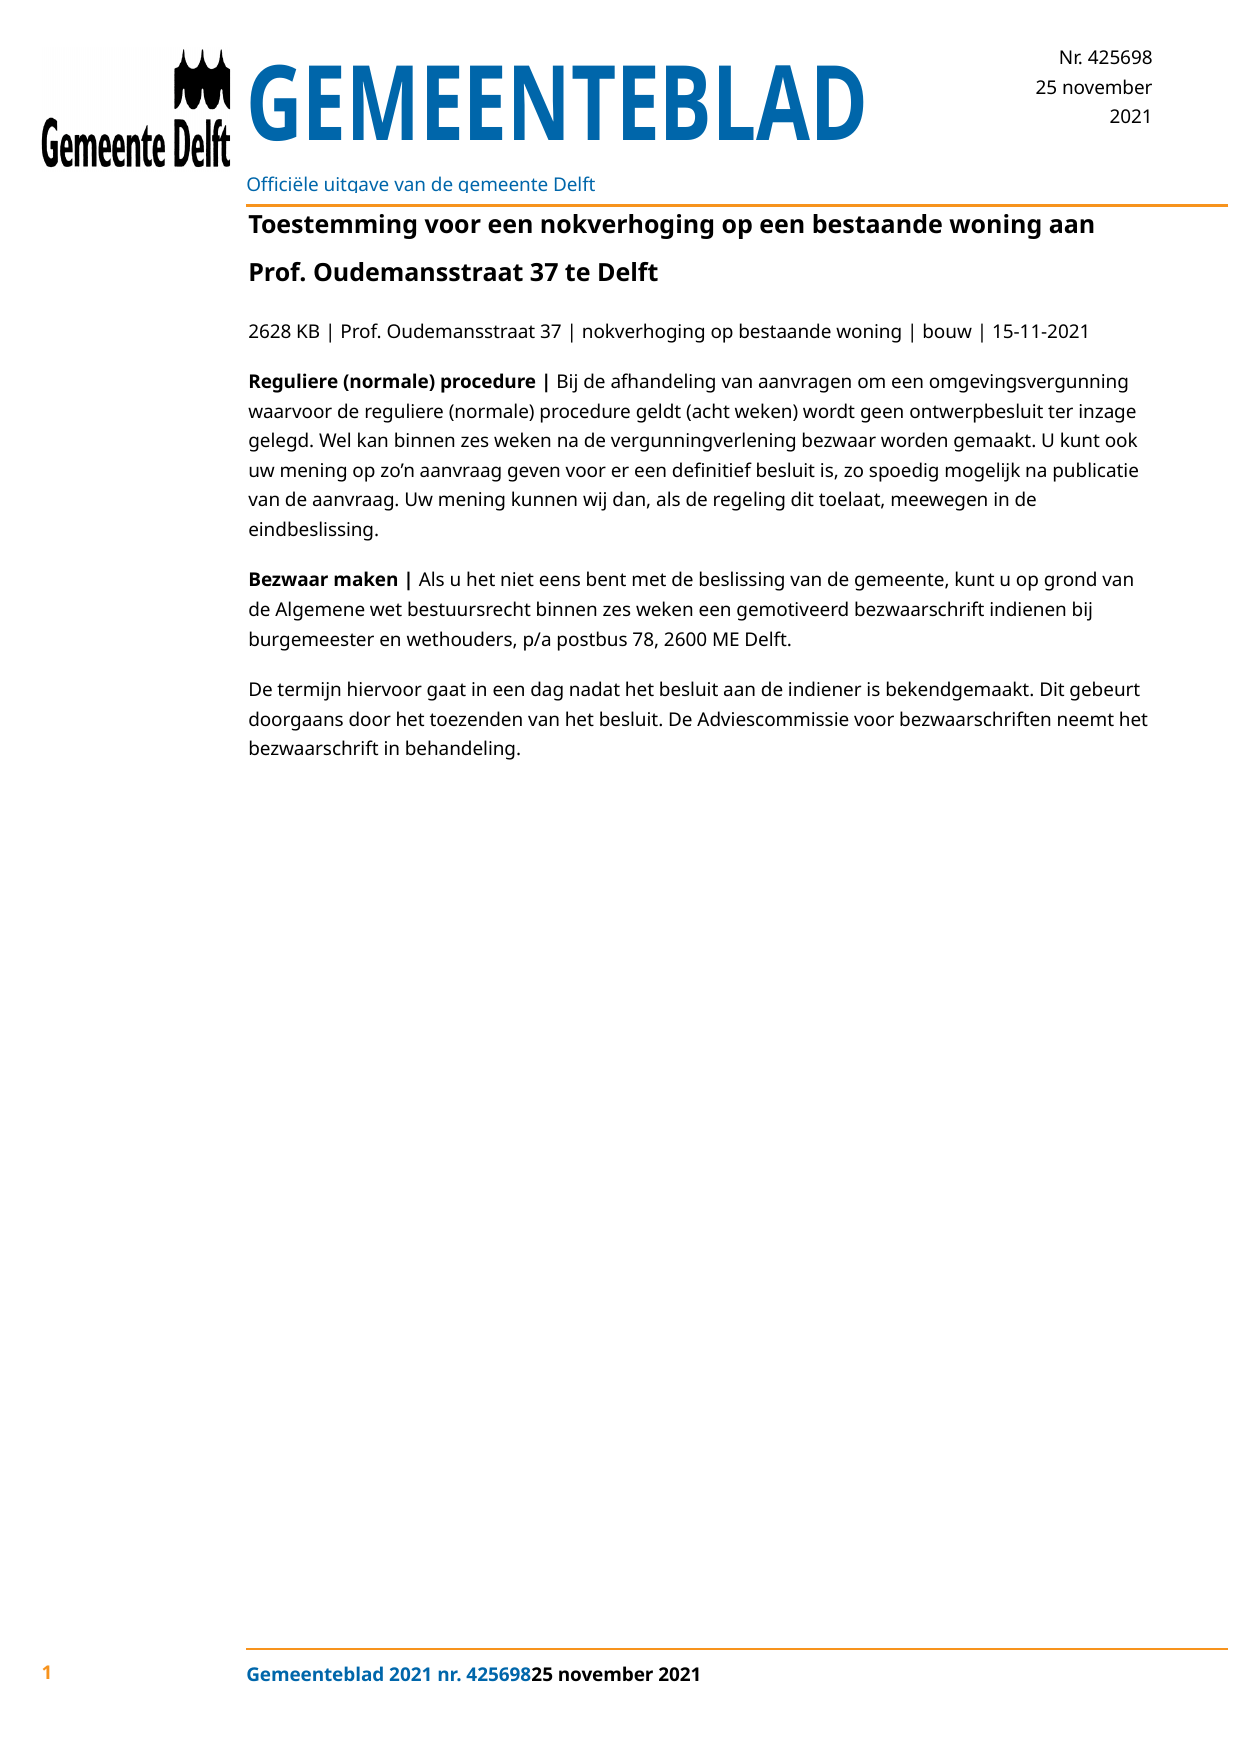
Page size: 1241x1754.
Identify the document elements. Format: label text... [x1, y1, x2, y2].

picture [41, 47, 231, 172]
text De termijn hiervoor gaat in een dag nadat het besluit aan de indiener is bekendgemaakt. Dit gebeurt doorgaans door het toezenden van het besluit. De Adviescommissie voor bezwaarschriften neemt het bezwaarschrift in behandeling. [248, 676, 1152, 761]
text Reguliere (normale) procedure | Bij de afhandeling van aanvragen om een omgevingsvergunning waarvoor de reguliere (normale) procedure geldt (acht weken) wordt geen ontwerpbesluit ter inzage gelegd. Wel kan binnen zes weken na de vergunningverlening bezwaar worden gemaakt. U kunt ook uw mening op zo’n aanvraag geven voor er een definitief besluit is, zo spoedig mogelijk na publicatie van de aanvraag. Uw mening kunnen wij dan, als de regeling dit toelaat, meewegen in de eindbeslissing. [248, 368, 1152, 542]
text Toestemming voor een nokverhoging op een bestaande woning aan Prof. Oudemansstraat 37 te Delft [248, 207, 1152, 288]
text 2628 KB | Prof. Oudemansstraat 37 | nokverhoging op bestaande woning | bouw | 15-11-2021 [248, 318, 1152, 344]
text Bezwaar maken | Als u het niet eens bent met de beslissing van de gemeente, kunt u op grond van de Algemene wet bestuursrecht binnen zes weken een gemotiveerd bezwaarschrift indienen bij burgemeester en wethouders, p/a postbus 78, 2600 ME Delft. [248, 567, 1152, 652]
